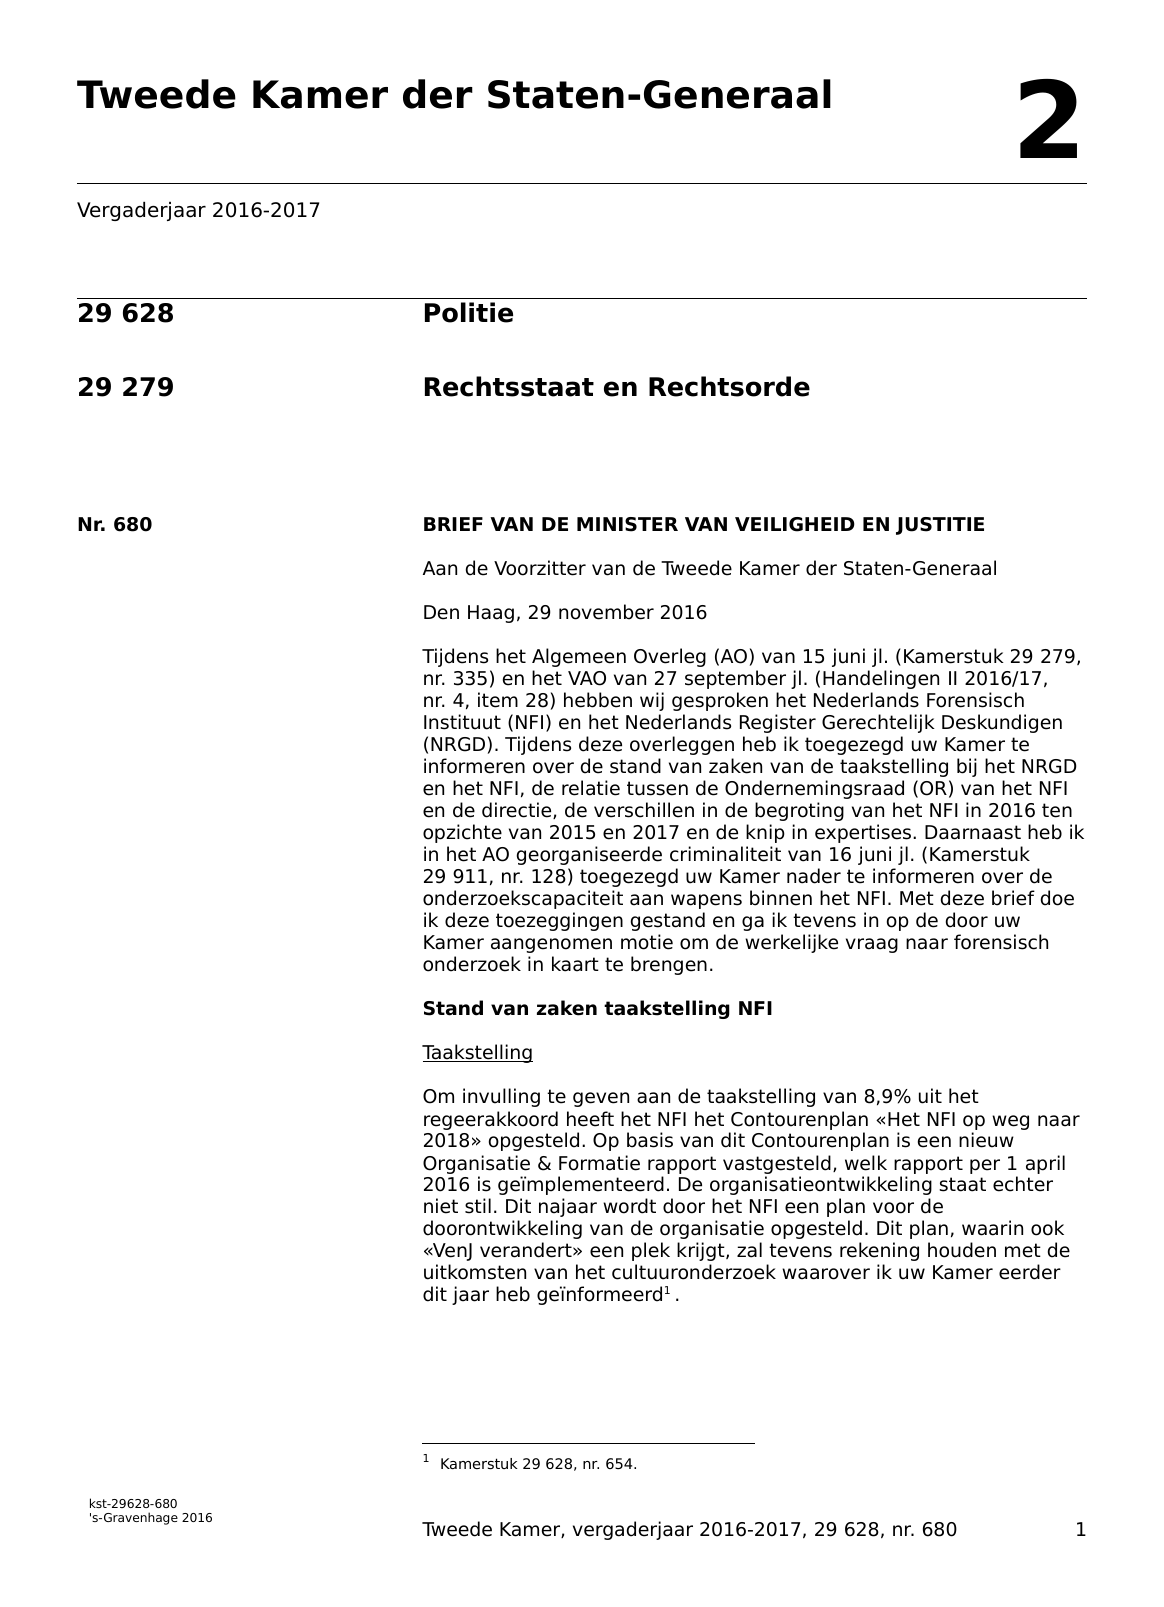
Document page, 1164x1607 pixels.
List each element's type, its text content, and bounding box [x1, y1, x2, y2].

text Om invulling te geven aan de taakstelling van 8,9% uit het regeerakkoord heeft het NFI het Contourenplan «Het NFI op weg naar 2018» opgesteld. Op basis van dit Contourenplan is een nieuw Organisatie & Formatie rapport vastgesteld, welk rapport per 1 april 2016 is geïmplementeerd. De organisatieontwikkeling staat echter niet stil. Dit najaar wordt door het NFI een plan voor de doorontwikkeling van de organisatie opgesteld. Dit plan, waarin ook «VenJ verandert» een plek krijgt, zal tevens rekening houden met de uitkomsten van het cultuuronderzoek waarover ik uw Kamer eerder dit jaar heb geïnformeerd. [422, 1086, 1087, 1306]
text Den Haag, 29 november 2016 [422, 602, 1087, 624]
text Aan de Voorzitter van de Tweede Kamer der Staten-Generaal [422, 558, 1087, 580]
text kst-29628-680 [88, 1497, 323, 1511]
text Tijdens het Algemeen Overleg (AO) van 15 juni jl. (Kamerstuk 29 279, nr. 335) en het VAO van 27 september jl. (Handelingen II 2016/17, nr. 4, item 28) hebben wij gesproken het Nederlands Forensisch Instituut (NFI) en het Nederlands Register Gerechtelijk Deskundigen (NRGD). Tijdens deze overleggen heb ik toegezegd uw Kamer te informeren over de stand van zaken van de taakstelling bij het NRGD en het NFI, de relatie tussen de Ondernemingsraad (OR) van het NFI en de directie, de verschillen in de begroting van het NFI in 2016 ten opzichte van 2015 en 2017 en de knip in expertises. Daarnaast heb ik in het AO georganiseerde criminaliteit van 16 juni jl. (Kamerstuk 29 911, nr. 128) toegezegd uw Kamer nader te informeren over de onderzoekscapaciteit aan wapens binnen het NFI. Met deze brief doe ik deze toezeggingen gestand en ga ik tevens in op de door uw Kamer aangenomen motie om de werkelijke vraag naar forensisch onderzoek in kaart te brengen. [422, 646, 1087, 976]
text Kamerstuk 29 628, nr. 654. [422, 1452, 1087, 1474]
subtitle Nr. 680 BRIEF VAN DE MINISTER VAN VEILIGHEID EN JUSTITIE [77, 514, 1087, 536]
table_header 2 [886, 59, 1087, 183]
subtitle Stand van zaken taakstelling NFI [422, 998, 1087, 1020]
subtitle 29 628 Politie [77, 299, 1087, 329]
text 's-Gravenhage 2016 [88, 1511, 323, 1525]
table_cell Vergaderjaar 2016-2017 [77, 184, 1087, 298]
table_header Tweede Kamer der Staten-Generaal [77, 59, 886, 183]
subtitle Taakstelling [422, 1042, 1087, 1064]
subtitle 29 279 Rechtsstaat en Rechtsorde [77, 373, 1087, 403]
